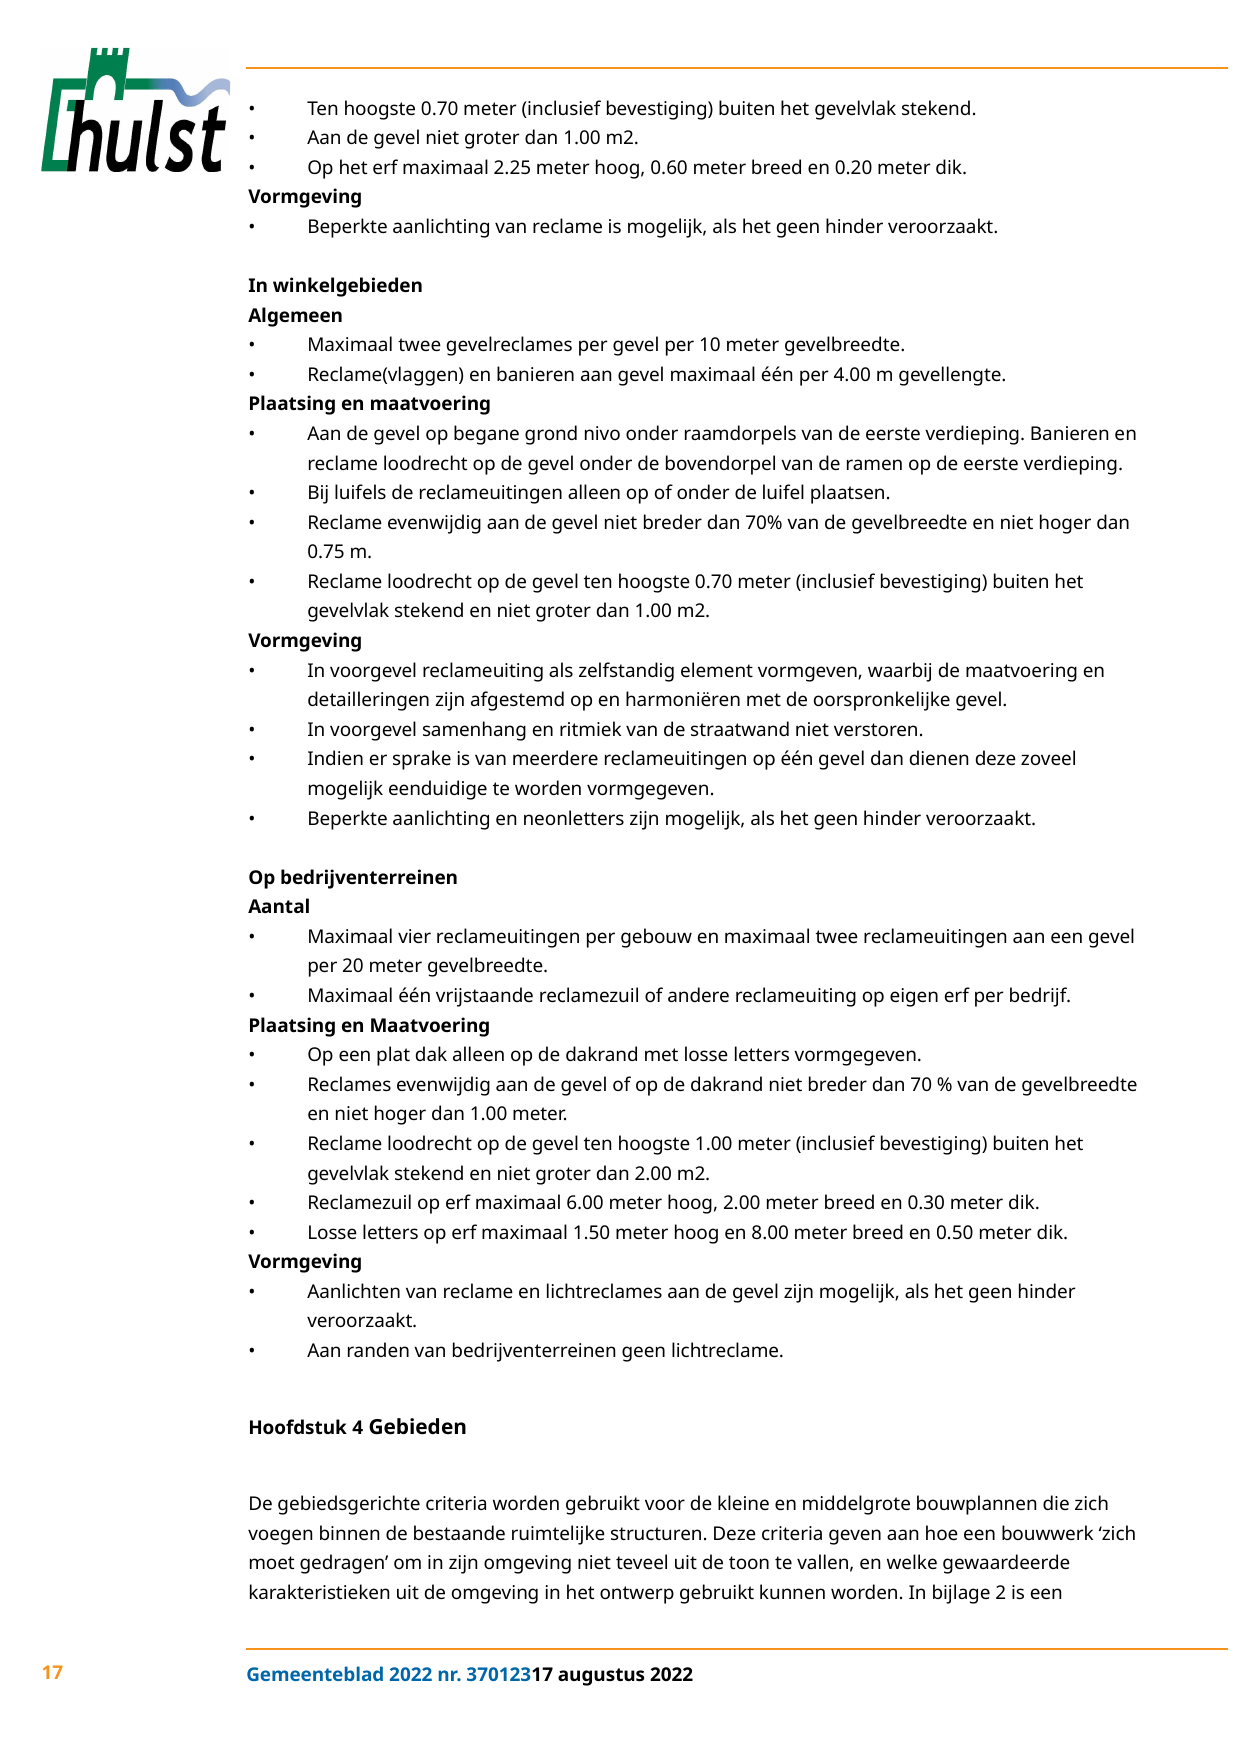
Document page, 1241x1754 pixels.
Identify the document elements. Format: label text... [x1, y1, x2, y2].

list Indien er sprake is van meerdere reclameuitingen op één gevel dan dienen deze zoveel mogelijk eenduidige te worden vormgegeven. [248, 746, 1152, 801]
text Vormgeving [248, 183, 1152, 209]
list Maximaal twee gevelreclames per gevel per 10 meter gevelbreedte. [248, 331, 1152, 357]
list Aan randen van bedrijventerreinen geen lichtreclame. [248, 1337, 1152, 1363]
text Vormgeving [248, 1248, 1152, 1274]
list Reclame loodrecht op de gevel ten hoogste 0.70 meter (inclusief bevestiging) buiten het gevelvlak stekend en niet groter dan 1.00 m2. [248, 568, 1152, 623]
list Maximaal één vrijstaande reclamezuil of andere reclameuiting op eigen erf per bedrijf. [248, 982, 1152, 1008]
list Aan de gevel op begane grond nivo onder raamdorpels van de eerste verdieping. Banieren en reclame loodrecht op de gevel onder de bovendorpel van de ramen op de eerste verdieping. [248, 420, 1152, 476]
list Op een plat dak alleen op de dakrand met losse letters vormgegeven. [248, 1041, 1152, 1067]
picture [41, 47, 231, 172]
list Reclame evenwijdig aan de gevel niet breder dan 70% van de gevelbreedte en niet hoger dan 0.75 m. [248, 509, 1152, 564]
list Beperkte aanlichting en neonletters zijn mogelijk, als het geen hinder veroorzaakt. [248, 805, 1152, 831]
list Op het erf maximaal 2.25 meter hoog, 0.60 meter breed en 0.20 meter dik. [248, 154, 1152, 180]
list Ten hoogste 0.70 meter (inclusief bevestiging) buiten het gevelvlak stekend. [248, 95, 1152, 121]
list Beperkte aanlichting van reclame is mogelijk, als het geen hinder veroorzaakt. [248, 213, 1152, 239]
text Algemeen [248, 302, 1152, 328]
text Plaatsing en maatvoering [248, 391, 1152, 416]
text Op bedrijventerreinen [248, 864, 1152, 890]
text De gebiedsgerichte criteria worden gebruikt voor de kleine en middelgrote bouwplannen die zich voegen binnen de bestaande ruimtelijke structuren. Deze criteria geven aan hoe een bouwwerk ‘zich moet gedragen’ om in zijn omgeving niet teveel uit de toon te vallen, en welke gewaardeerde karakteristieken uit de omgeving in het ontwerp gebruikt kunnen worden. In bijlage 2 is een [248, 1490, 1152, 1605]
list Reclamezuil op erf maximaal 6.00 meter hoog, 2.00 meter breed en 0.30 meter dik. [248, 1189, 1152, 1215]
list In voorgevel samenhang en ritmiek van de straatwand niet verstoren. [248, 716, 1152, 742]
text Aantal [248, 893, 1152, 919]
list Maximaal vier reclameuitingen per gebouw en maximaal twee reclameuitingen aan een gevel per 20 meter gevelbreedte. [248, 923, 1152, 978]
list Aan de gevel niet groter dan 1.00 m2. [248, 124, 1152, 150]
text In winkelgebieden [248, 272, 1152, 298]
text Vormgeving [248, 627, 1152, 653]
list Aanlichten van reclame en lichtreclames aan de gevel zijn mogelijk, als het geen hinder veroorzaakt. [248, 1278, 1152, 1333]
text Plaatsing en Maatvoering [248, 1012, 1152, 1038]
text Hoofdstuk 4 Gebieden [248, 1412, 1152, 1441]
list Reclame loodrecht op de gevel ten hoogste 1.00 meter (inclusief bevestiging) buiten het gevelvlak stekend en niet groter dan 2.00 m2. [248, 1130, 1152, 1186]
list Reclames evenwijdig aan de gevel of op de dakrand niet breder dan 70 % van de gevelbreedte en niet hoger dan 1.00 meter. [248, 1071, 1152, 1126]
list Losse letters op erf maximaal 1.50 meter hoog en 8.00 meter breed en 0.50 meter dik. [248, 1219, 1152, 1245]
list Reclame(vlaggen) en banieren aan gevel maximaal één per 4.00 m gevellengte. [248, 361, 1152, 387]
list In voorgevel reclameuiting als zelfstandig element vormgeven, waarbij de maatvoering en detailleringen zijn afgestemd op en harmoniëren met de oorspronkelijke gevel. [248, 657, 1152, 712]
list Bij luifels de reclameuitingen alleen op of onder de luifel plaatsen. [248, 479, 1152, 505]
